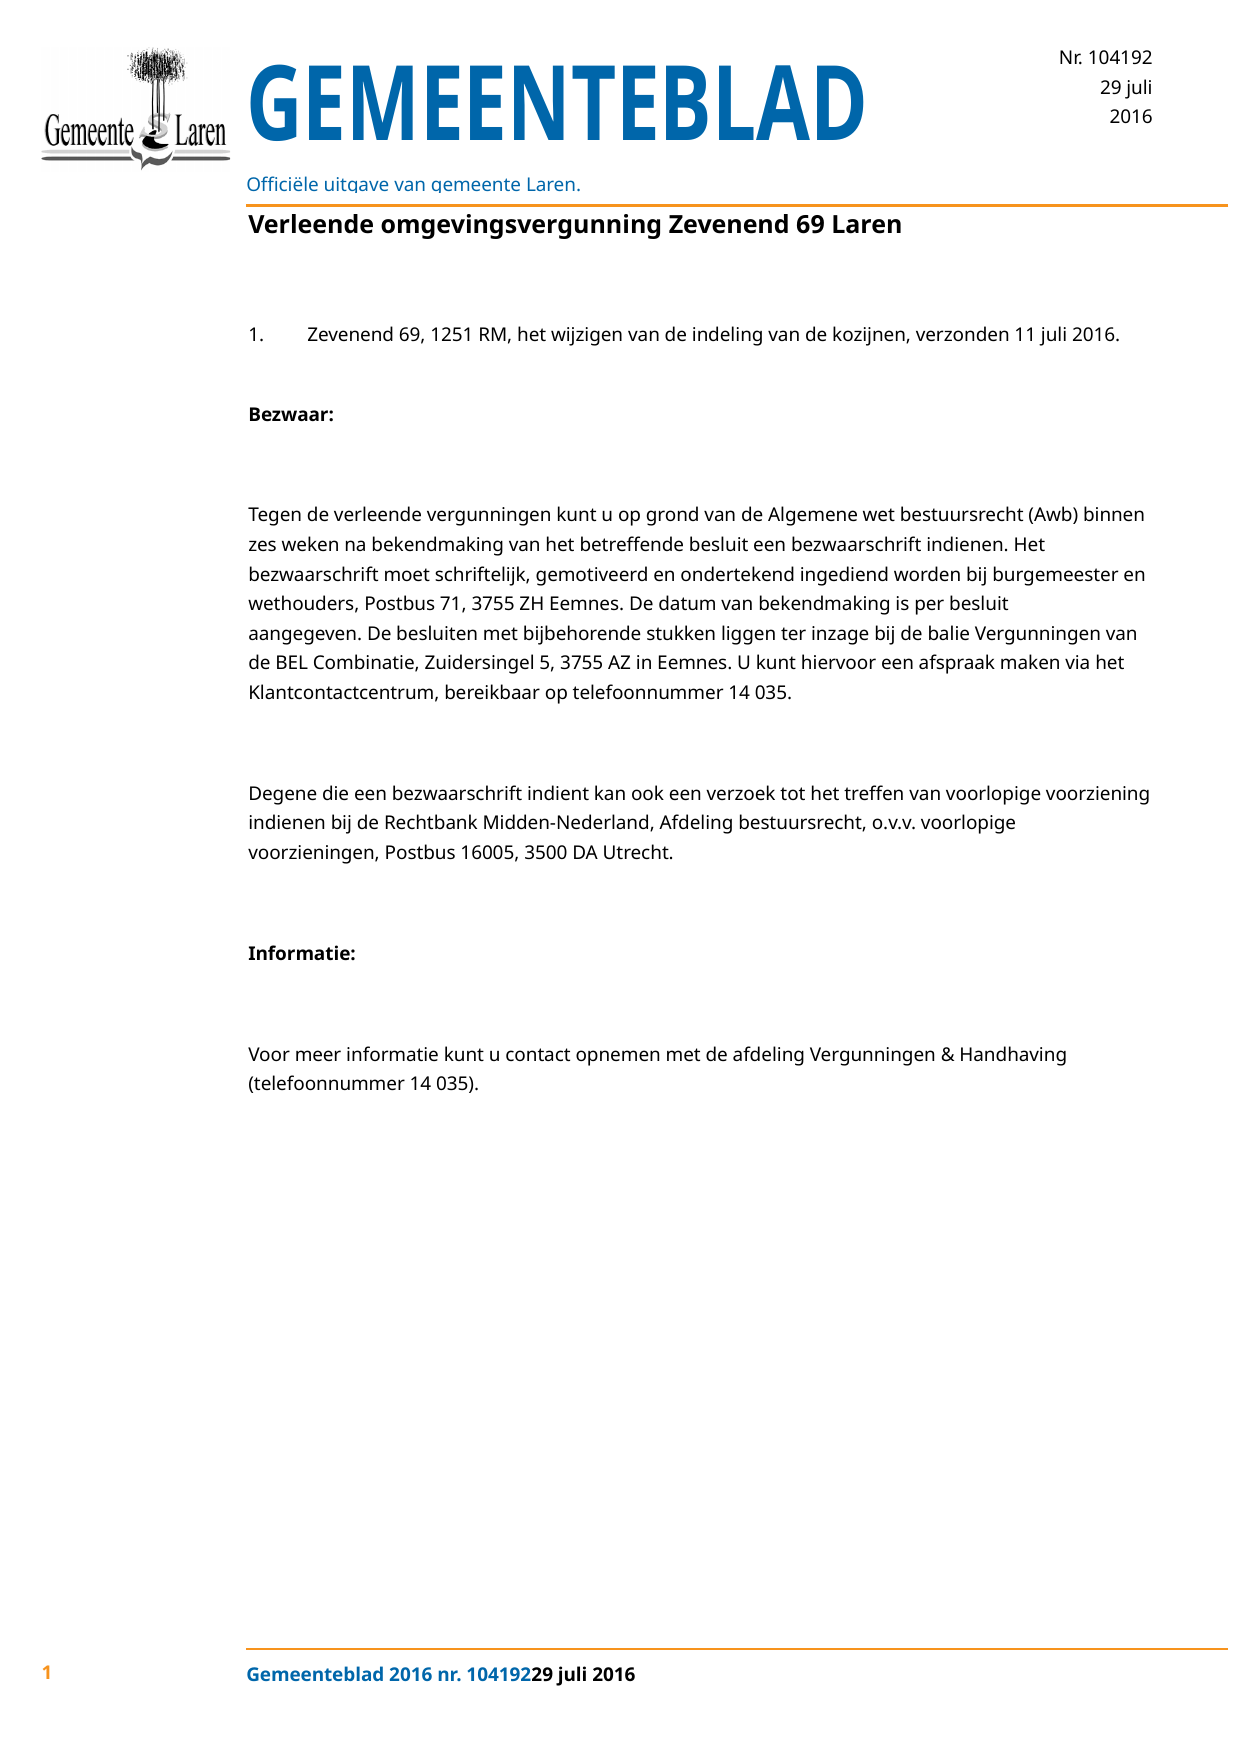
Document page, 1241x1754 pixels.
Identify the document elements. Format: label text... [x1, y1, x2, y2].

text Informatie: [248, 940, 1152, 966]
text Bezwaar: [248, 401, 1152, 426]
picture [41, 47, 231, 172]
text Degene die een bezwaarschrift indient kan ook een verzoek tot het treffen van voorlopige voorziening indienen bij de Rechtbank Midden-Nederland, Afdeling bestuursrecht, o.v.v. voorlopige voorzieningen, Postbus 16005, 3500 DA Utrecht. [248, 780, 1152, 865]
text Verleende omgevingsvergunning Zevenend 69 Laren [248, 207, 1152, 241]
text Tegen de verleende vergunningen kunt u op grond van de Algemene wet bestuursrecht (Awb) binnen zes weken na bekendmaking van het betreffende besluit een bezwaarschrift indienen. Het bezwaarschrift moet schriftelijk, gemotiveerd en ondertekend ingediend worden bij burgemeester en wethouders, Postbus 71, 3755 ZH Eemnes. De datum van bekendmaking is per besluit aangegeven. De besluiten met bijbehorende stukken liggen ter inzage bij de balie Vergunningen van de BEL Combinatie, Zuidersingel 5, 3755 AZ in Eemnes. U kunt hiervoor een afspraak maken via het Klantcontactcentrum, bereikbaar op telefoonnummer 14 035. [248, 502, 1152, 705]
text Voor meer informatie kunt u contact opnemen met de afdeling Vergunningen & Handhaving (telefoonnummer 14 035). [248, 1041, 1152, 1096]
list Zevenend 69, 1251 RM, het wijzigen van de indeling van de kozijnen, verzonden 11 juli 2016. [248, 321, 1152, 346]
